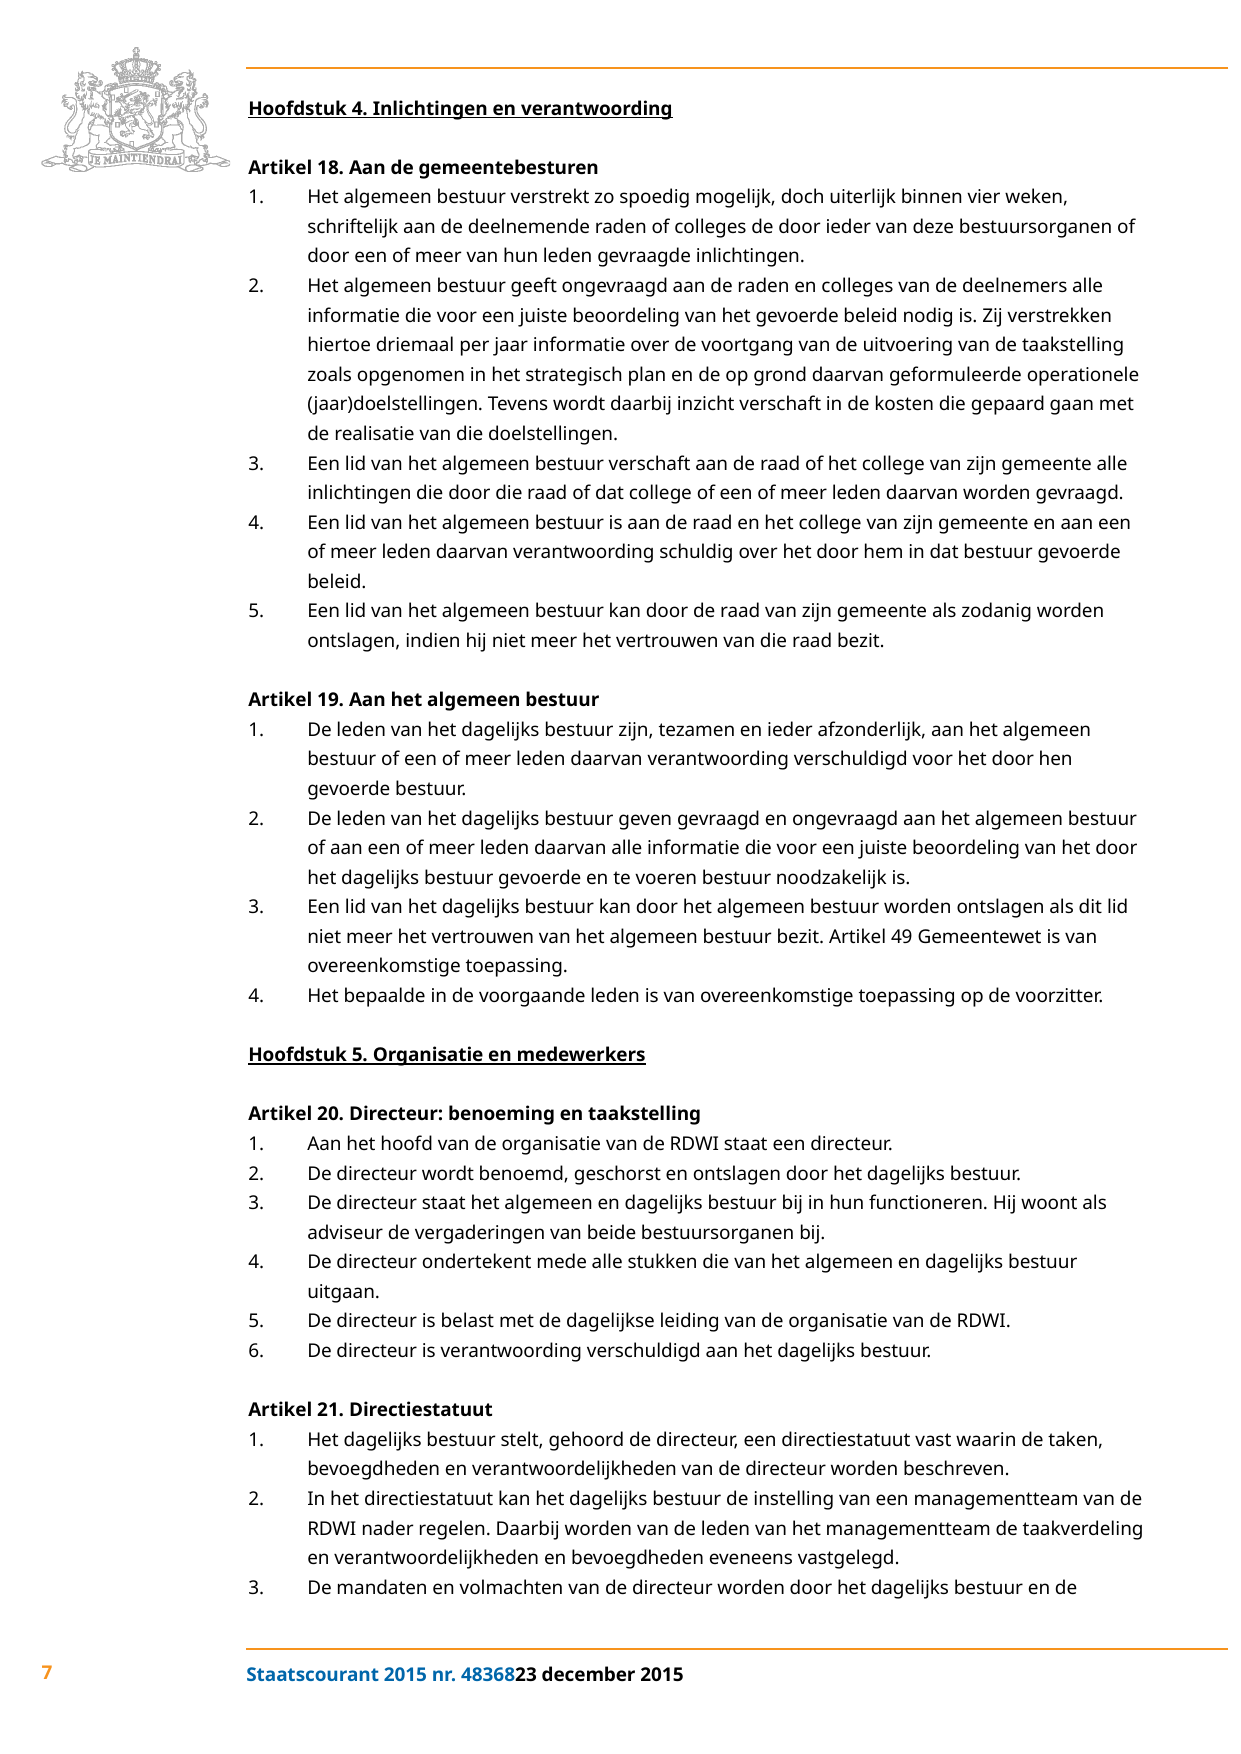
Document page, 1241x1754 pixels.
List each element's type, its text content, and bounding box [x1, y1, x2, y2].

list Een lid van het algemeen bestuur verschaft aan de raad of het college van zijn gemeente alle inlichtingen die door die raad of dat college of een of meer leden daarvan worden gevraagd. [248, 450, 1152, 505]
list Het bepaalde in de voorgaande leden is van overeenkomstige toepassing op de voorzitter. [248, 982, 1152, 1008]
list Het algemeen bestuur geeft ongevraagd aan de raden en colleges van de deelnemers alle informatie die voor een juiste beoordeling van het gevoerde beleid nodig is. Zij verstrekken hiertoe driemaal per jaar informatie over de voortgang van de uitvoering van de taakstelling zoals opgenomen in het strategisch plan en de op grond daarvan geformuleerde operationele (jaar)doelstellingen. Tevens wordt daarbij inzicht verschaft in de kosten die gepaard gaan met de realisatie van die doelstellingen. [248, 272, 1152, 446]
text Artikel 18. Aan de gemeentebesturen [248, 154, 1152, 180]
list De leden van het dagelijks bestuur geven gevraagd en ongevraagd aan het algemeen bestuur of aan een of meer leden daarvan alle informatie die voor een juiste beoordeling van het door het dagelijks bestuur gevoerde en te voeren bestuur noodzakelijk is. [248, 805, 1152, 890]
list De directeur is verantwoording verschuldigd aan het dagelijks bestuur. [248, 1337, 1152, 1363]
list Een lid van het algemeen bestuur is aan de raad en het college van zijn gemeente en aan een of meer leden daarvan verantwoording schuldig over het door hem in dat bestuur gevoerde beleid. [248, 509, 1152, 594]
list De directeur staat het algemeen en dagelijks bestuur bij in hun functioneren. Hij woont als adviseur de vergaderingen van beide bestuursorganen bij. [248, 1189, 1152, 1245]
list Het dagelijks bestuur stelt, gehoord de directeur, een directiestatuut vast waarin de taken, bevoegdheden en verantwoordelijkheden van de directeur worden beschreven. [248, 1426, 1152, 1481]
picture [41, 47, 231, 172]
list In het directiestatuut kan het dagelijks bestuur de instelling van een managementteam van de RDWI nader regelen. Daarbij worden van de leden van het managementteam de taakverdeling en verantwoordelijkheden en bevoegdheden eveneens vastgelegd. [248, 1485, 1152, 1570]
text Artikel 20. Directeur: benoeming en taakstelling [248, 1101, 1152, 1126]
text Artikel 21. Directiestatuut [248, 1396, 1152, 1422]
list Een lid van het dagelijks bestuur kan door het algemeen bestuur worden ontslagen als dit lid niet meer het vertrouwen van het algemeen bestuur bezit. Artikel 49 Gemeentewet is van overeenkomstige toepassing. [248, 893, 1152, 978]
list Het algemeen bestuur verstrekt zo spoedig mogelijk, doch uiterlijk binnen vier weken, schriftelijk aan de deelnemende raden of colleges de door ieder van deze bestuursorganen of door een of meer van hun leden gevraagde inlichtingen. [248, 183, 1152, 268]
list De mandaten en volmachten van de directeur worden door het dagelijks bestuur en de [248, 1574, 1152, 1600]
list De leden van het dagelijks bestuur zijn, tezamen en ieder afzonderlijk, aan het algemeen bestuur of een of meer leden daarvan verantwoording verschuldigd voor het door hen gevoerde bestuur. [248, 716, 1152, 801]
text Hoofdstuk 5. Organisatie en medewerkers [248, 1041, 1152, 1067]
list Aan het hoofd van de organisatie van de RDWI staat een directeur. [248, 1130, 1152, 1156]
text Artikel 19. Aan het algemeen bestuur [248, 686, 1152, 712]
list Een lid van het algemeen bestuur kan door de raad van zijn gemeente als zodanig worden ontslagen, indien hij niet meer het vertrouwen van die raad bezit. [248, 598, 1152, 653]
list De directeur is belast met de dagelijkse leiding van de organisatie van de RDWI. [248, 1308, 1152, 1333]
list De directeur wordt benoemd, geschorst en ontslagen door het dagelijks bestuur. [248, 1160, 1152, 1186]
text Hoofdstuk 4. Inlichtingen en verantwoording [248, 95, 1152, 121]
list De directeur ondertekent mede alle stukken die van het algemeen en dagelijks bestuur uitgaan. [248, 1248, 1152, 1304]
